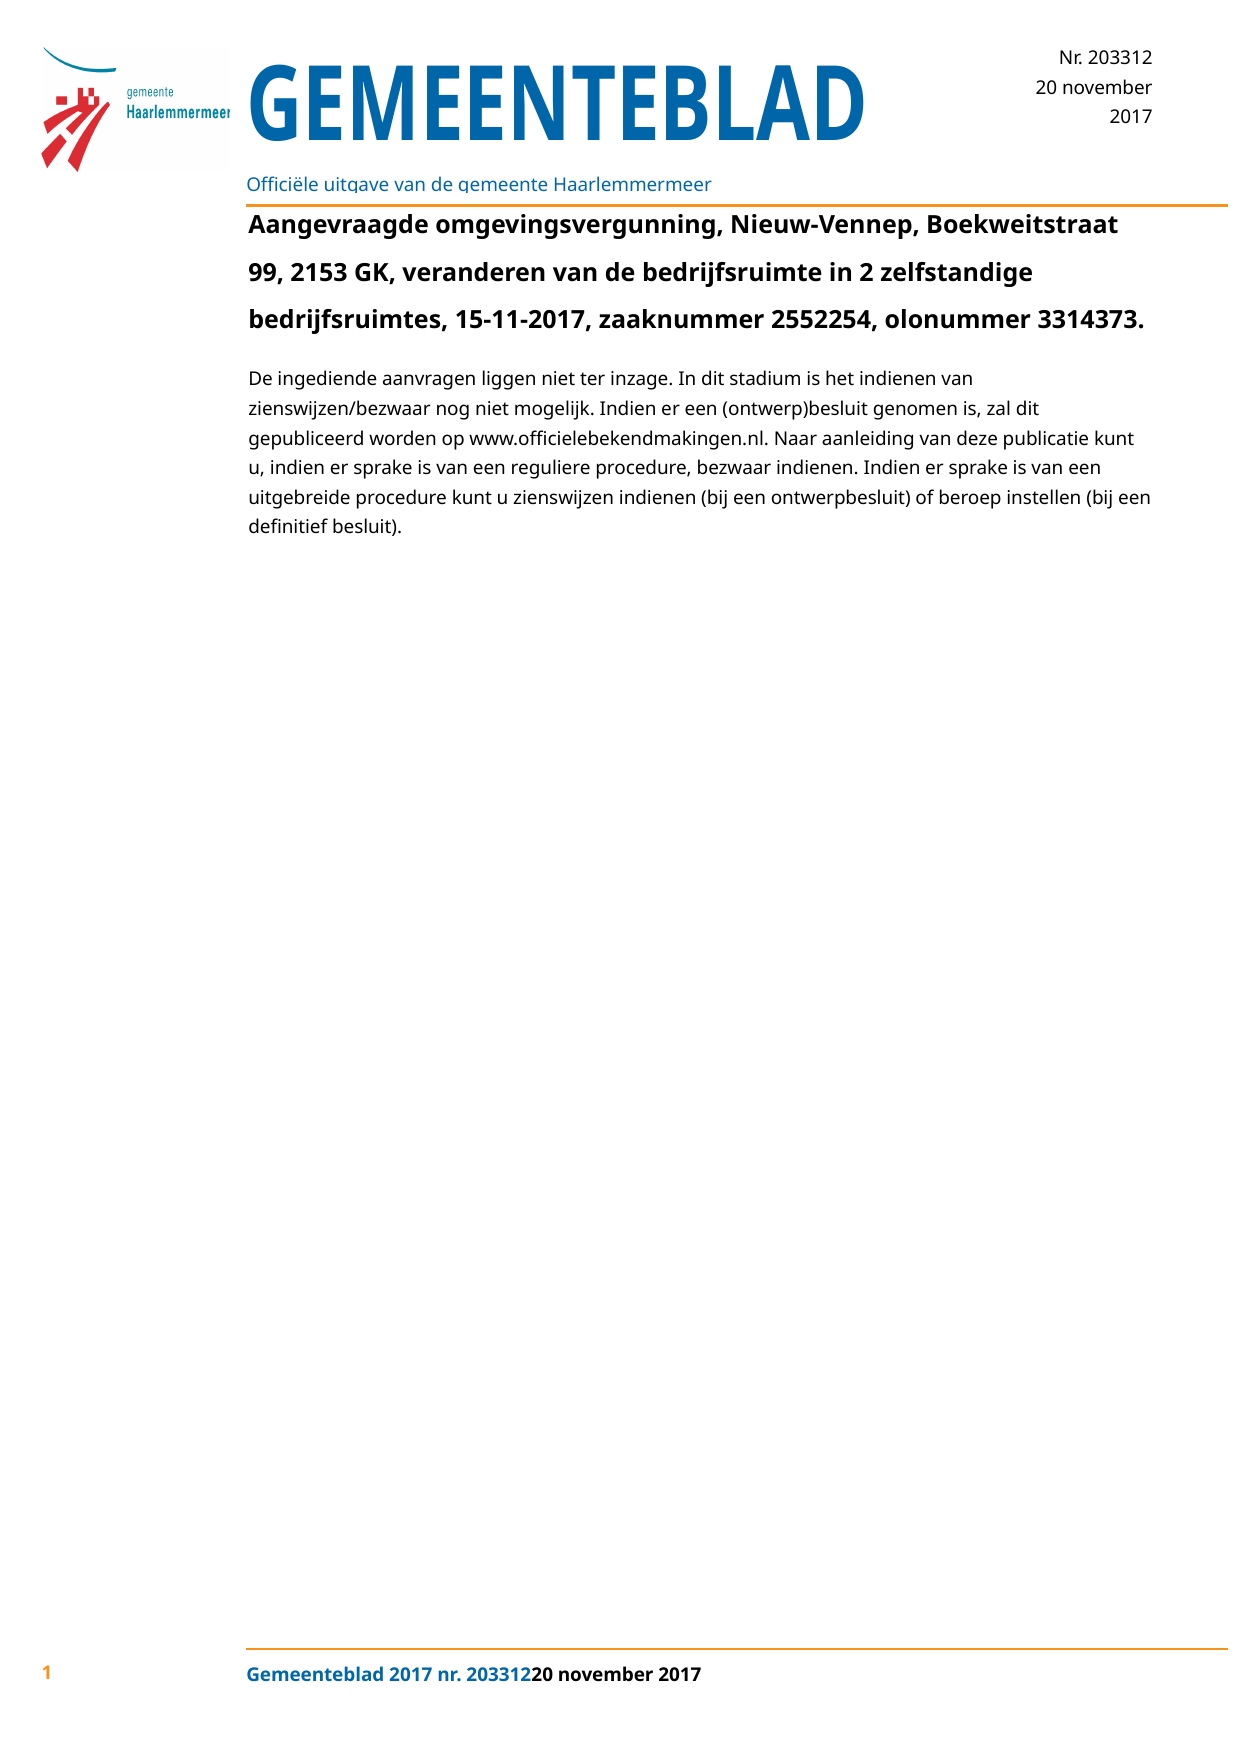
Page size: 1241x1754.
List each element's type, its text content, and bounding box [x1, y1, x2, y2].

picture [41, 47, 231, 172]
text Aangevraagde omgevingsvergunning, Nieuw-Vennep, Boekweitstraat 99, 2153 GK, veranderen van de bedrijfsruimte in 2 zelfstandige bedrijfsruimtes, 15-11-2017, zaaknummer 2552254, olonummer 3314373. [248, 207, 1152, 336]
text De ingediende aanvragen liggen niet ter inzage. In dit stadium is het indienen van zienswijzen/bezwaar nog niet mogelijk. Indien er een (ontwerp)besluit genomen is, zal dit gepubliceerd worden op www.officielebekendmakingen.nl. Naar aanleiding van deze publicatie kunt u, indien er sprake is van een reguliere procedure, bezwaar indienen. Indien er sprake is van een uitgebreide procedure kunt u zienswijzen indienen (bij een ontwerpbesluit) of beroep instellen (bij een definitief besluit). [248, 366, 1152, 539]
